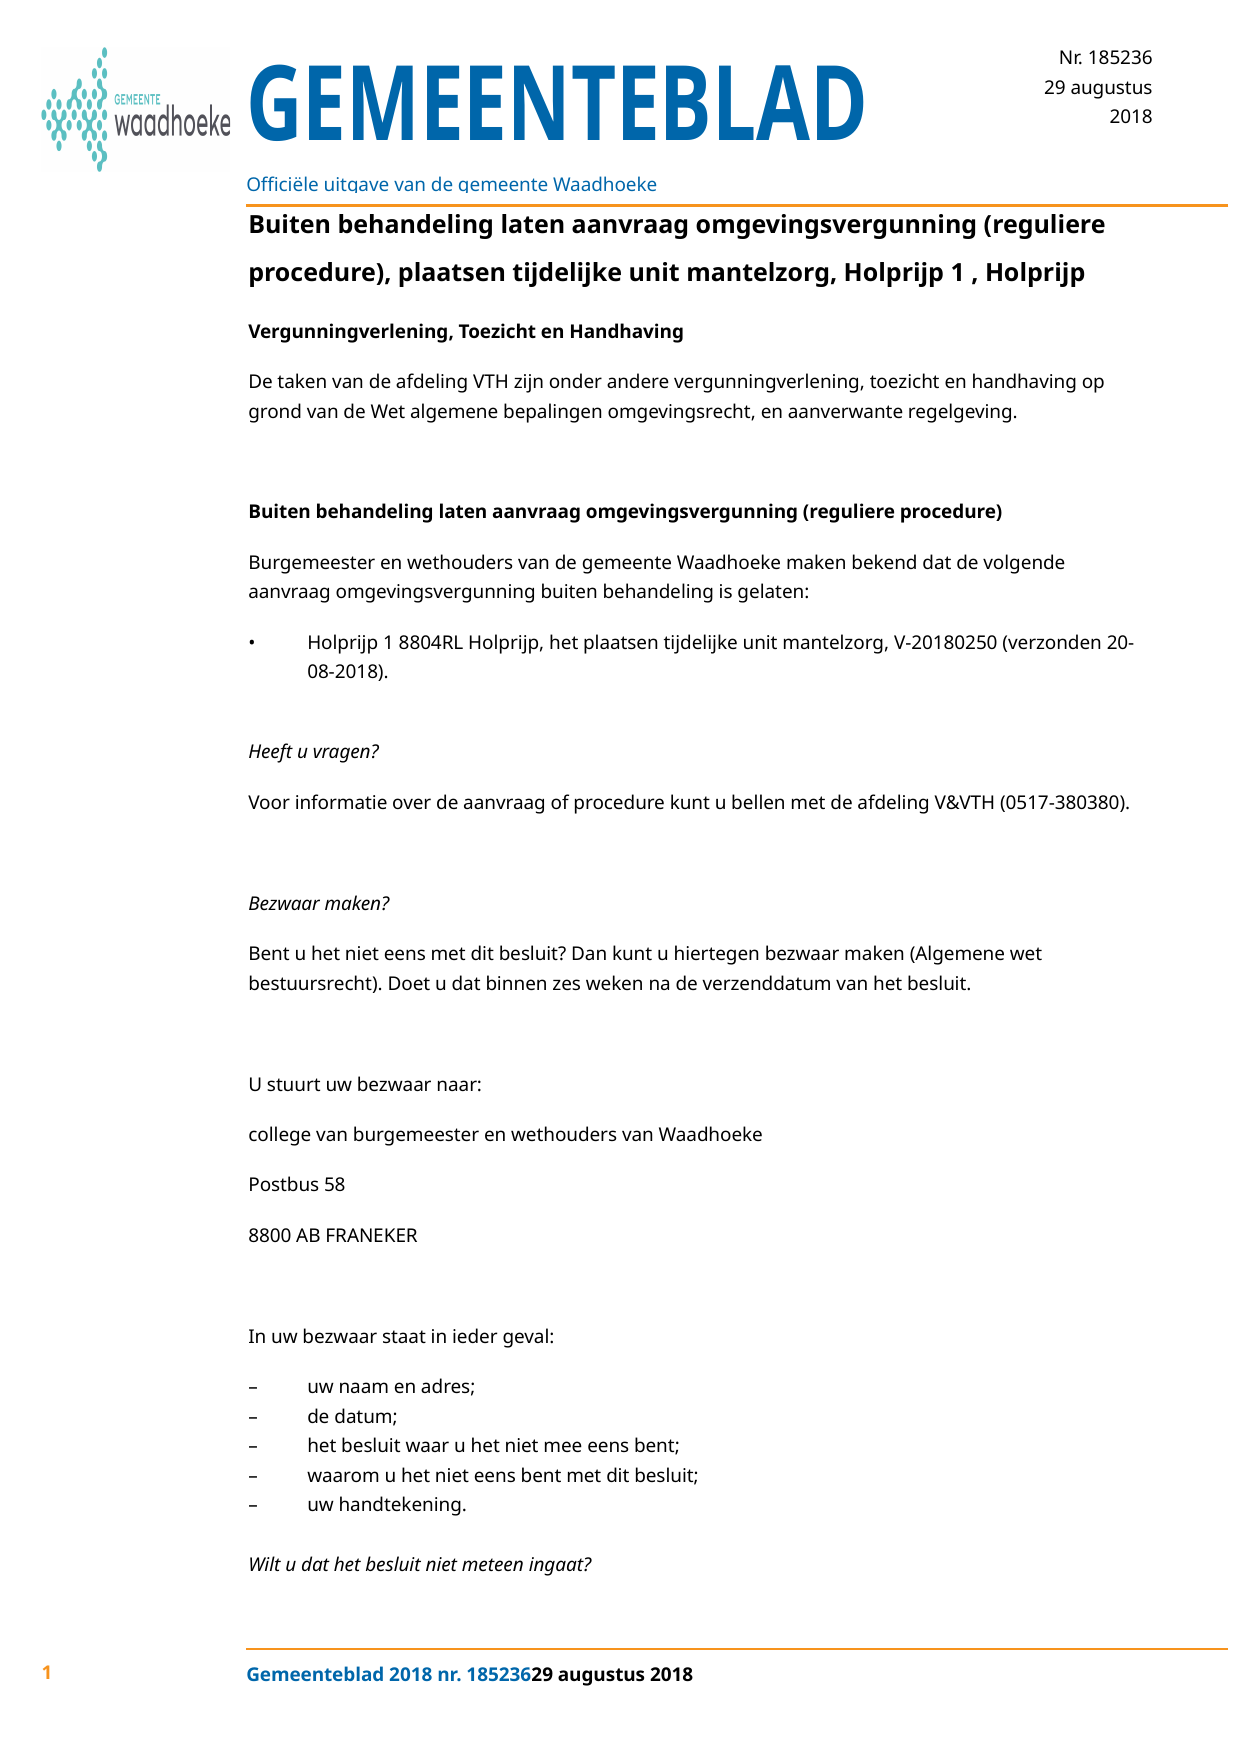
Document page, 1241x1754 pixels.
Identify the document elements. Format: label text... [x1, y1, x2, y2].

text Vergunningverlening, Toezicht en Handhaving [248, 318, 1152, 344]
text Bent u het niet eens met dit besluit? Dan kunt u hiertegen bezwaar maken (Algemene wet bestuursrecht). Doet u dat binnen zes weken na de verzenddatum van het besluit. [248, 940, 1152, 996]
text Bezwaar maken? [248, 890, 1152, 916]
list Holprijp 1 8804RL Holprijp, het plaatsen tijdelijke unit mantelzorg, V-20180250 (verzonden 20-08-2018). [248, 629, 1152, 684]
text U stuurt uw bezwaar naar: [248, 1071, 1152, 1097]
list uw handtekening. [248, 1492, 1152, 1517]
text Burgemeester en wethouders van de gemeente Waadhoeke maken bekend dat de volgende aanvraag omgevingsvergunning buiten behandeling is gelaten: [248, 549, 1152, 604]
text college van burgemeester en wethouders van Waadhoeke [248, 1121, 1152, 1147]
list uw naam en adres; [248, 1373, 1152, 1399]
text De taken van de afdeling VTH zijn onder andere vergunningverlening, toezicht en handhaving op grond van de Wet algemene bepalingen omgevingsrecht, en aanverwante regelgeving. [248, 368, 1152, 424]
list de datum; [248, 1403, 1152, 1429]
text Voor informatie over de aanvraag of procedure kunt u bellen met de afdeling V&VTH (0517-380380). [248, 789, 1152, 815]
list het besluit waar u het niet mee eens bent; [248, 1432, 1152, 1458]
text Heeft u vragen? [248, 739, 1152, 764]
text Buiten behandeling laten aanvraag omgevingsvergunning (reguliere procedure) [248, 499, 1152, 524]
list waarom u het niet eens bent met dit besluit; [248, 1462, 1152, 1488]
text Wilt u dat het besluit niet meteen ingaat? [248, 1551, 1152, 1577]
text 8800 AB FRANEKER [248, 1222, 1152, 1248]
text In uw bezwaar staat in ieder geval: [248, 1323, 1152, 1349]
text Postbus 58 [248, 1172, 1152, 1197]
picture [41, 47, 231, 172]
text Buiten behandeling laten aanvraag omgevingsvergunning (reguliere procedure), plaatsen tijdelijke unit mantelzorg, Holprijp 1 , Holprijp [248, 207, 1152, 288]
